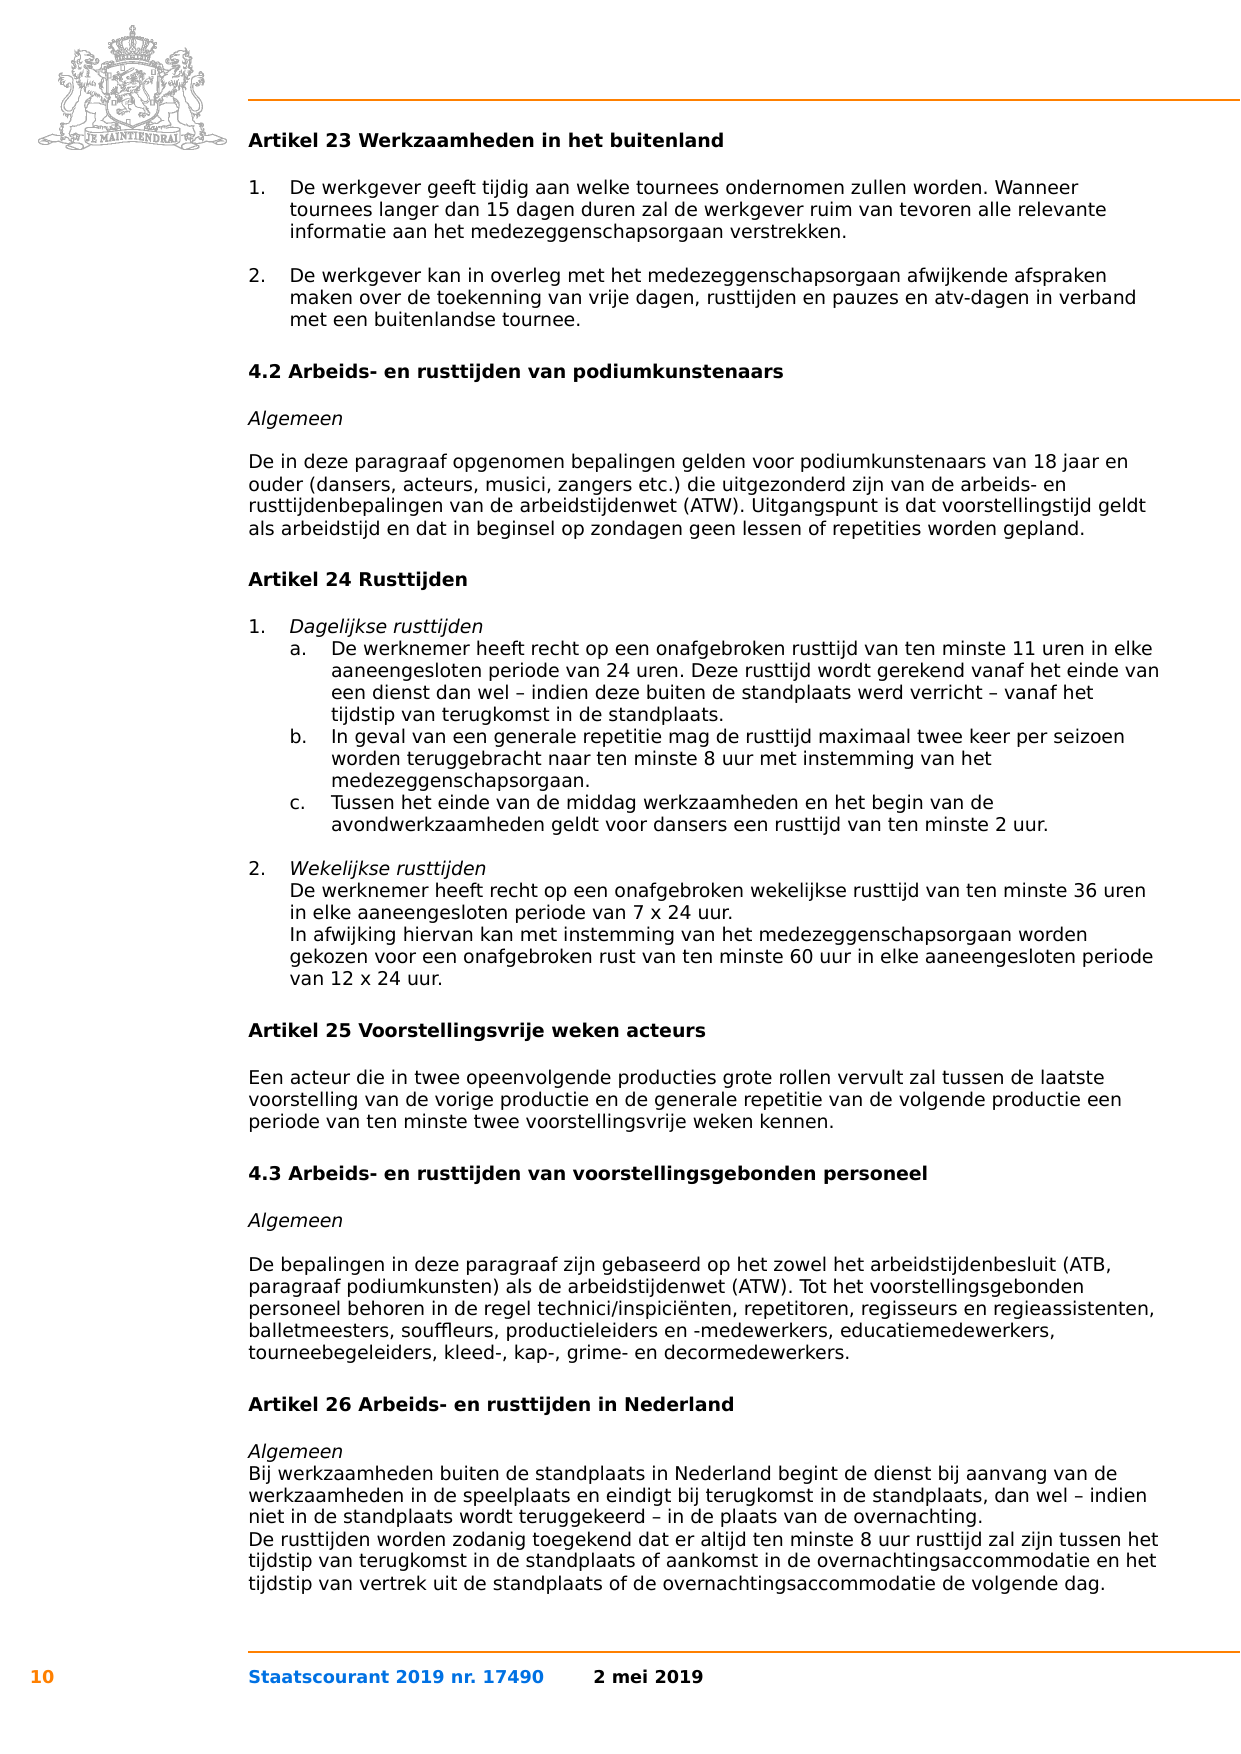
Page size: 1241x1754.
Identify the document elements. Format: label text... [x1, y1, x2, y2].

text 2. De werkgever kan in overleg met het medezeggenschapsorgaan afwijkende afspraken maken over de toekenning van vrije dagen, rusttijden en pauzes en atv-dagen in verband met een buitenlandse tournee. [248, 265, 1163, 331]
subtitle 4.3 Arbeids- en rusttijden van voorstellingsgebonden personeel [248, 1163, 1163, 1185]
text b. In geval van een generale repetitie mag de rusttijd maximaal twee keer per seizoen worden teruggebracht naar ten minste 8 uur met instemming van het medezeggenschapsorgaan. [289, 726, 1163, 792]
subtitle Algemeen [248, 1441, 1163, 1462]
text De werknemer heeft recht op een onafgebroken wekelijkse rusttijd van ten minste 36 uren in elke aaneengesloten periode van 7 x 24 uur. [289, 880, 1163, 924]
subtitle Algemeen [248, 1210, 1163, 1232]
text 1. De werkgever geeft tijdig aan welke tournees ondernomen zullen worden. Wanneer tournees langer dan 15 dagen duren zal de werkgever ruim van tevoren alle relevante informatie aan het medezeggenschapsorgaan verstrekken. [248, 177, 1163, 243]
subtitle Artikel 24 Rusttijden [248, 569, 1163, 591]
subtitle 4.2 Arbeids- en rusttijden van podiumkunstenaars [248, 361, 1163, 383]
text In afwijking hiervan kan met instemming van het medezeggenschapsorgaan worden gekozen voor een onafgebroken rust van ten minste 60 uur in elke aaneengesloten periode van 12 x 24 uur. [289, 924, 1163, 990]
picture [38, 25, 227, 150]
text 1. Dagelijkse rusttijden [248, 616, 1163, 638]
subtitle Artikel 26 Arbeids- en rusttijden in Nederland [248, 1393, 1163, 1416]
text Een acteur die in twee opeenvolgende producties grote rollen vervult zal tussen de laatste voorstelling van de vorige productie en de generale repetitie van de volgende productie een periode van ten minste twee voorstellingsvrije weken kennen. [248, 1067, 1163, 1133]
text a. De werknemer heeft recht op een onafgebroken rusttijd van ten minste 11 uren in elke aaneengesloten periode van 24 uren. Deze rusttijd wordt gerekend vanaf het einde van een dienst dan wel – indien deze buiten de standplaats werd verricht – vanaf het tijdstip van terugkomst in de standplaats. [289, 638, 1163, 726]
text c. Tussen het einde van de middag werkzaamheden en het begin van de avondwerkzaamheden geldt voor dansers een rusttijd van ten minste 2 uur. [289, 792, 1163, 836]
text 2. Wekelijkse rusttijden [248, 858, 1163, 880]
subtitle Artikel 25 Voorstellingsvrije weken acteurs [248, 1020, 1163, 1042]
text De bepalingen in deze paragraaf zijn gebaseerd op het zowel het arbeidstijdenbesluit (ATB, paragraaf podiumkunsten) als de arbeidstijdenwet (ATW). Tot het voorstellingsgebonden personeel behoren in de regel technici/inspiciënten, repetitoren, regisseurs en regieassistenten, balletmeesters, souffleurs, productieleiders en -medewerkers, educatiemedewerkers, tourneebegeleiders, kleed-, kap-, grime- en decormedewerkers. [248, 1254, 1163, 1363]
text Bij werkzaamheden buiten de standplaats in Nederland begint de dienst bij aanvang van de werkzaamheden in de speelplaats en eindigt bij terugkomst in de standplaats, dan wel – indien niet in de standplaats wordt teruggekeerd – in de plaats van de overnachting. [248, 1462, 1163, 1528]
subtitle Artikel 23 Werkzaamheden in het buitenland [248, 130, 1163, 152]
text De rusttijden worden zodanig toegekend dat er altijd ten minste 8 uur rusttijd zal zijn tussen het tijdstip van terugkomst in de standplaats of aankomst in de overnachtingsaccommodatie en het tijdstip van vertrek uit de standplaats of de overnachtingsaccommodatie de volgende dag. [248, 1528, 1163, 1594]
subtitle Algemeen [248, 408, 1163, 429]
text De in deze paragraaf opgenomen bepalingen gelden voor podiumkunstenaars van 18 jaar en ouder (dansers, acteurs, musici, zangers etc.) die uitgezonderd zijn van de arbeids- en rusttijdenbepalingen van de arbeidstijdenwet (ATW). Uitgangspunt is dat voorstellingstijd geldt als arbeidstijd en dat in beginsel op zondagen geen lessen of repetities worden gepland. [248, 451, 1163, 539]
